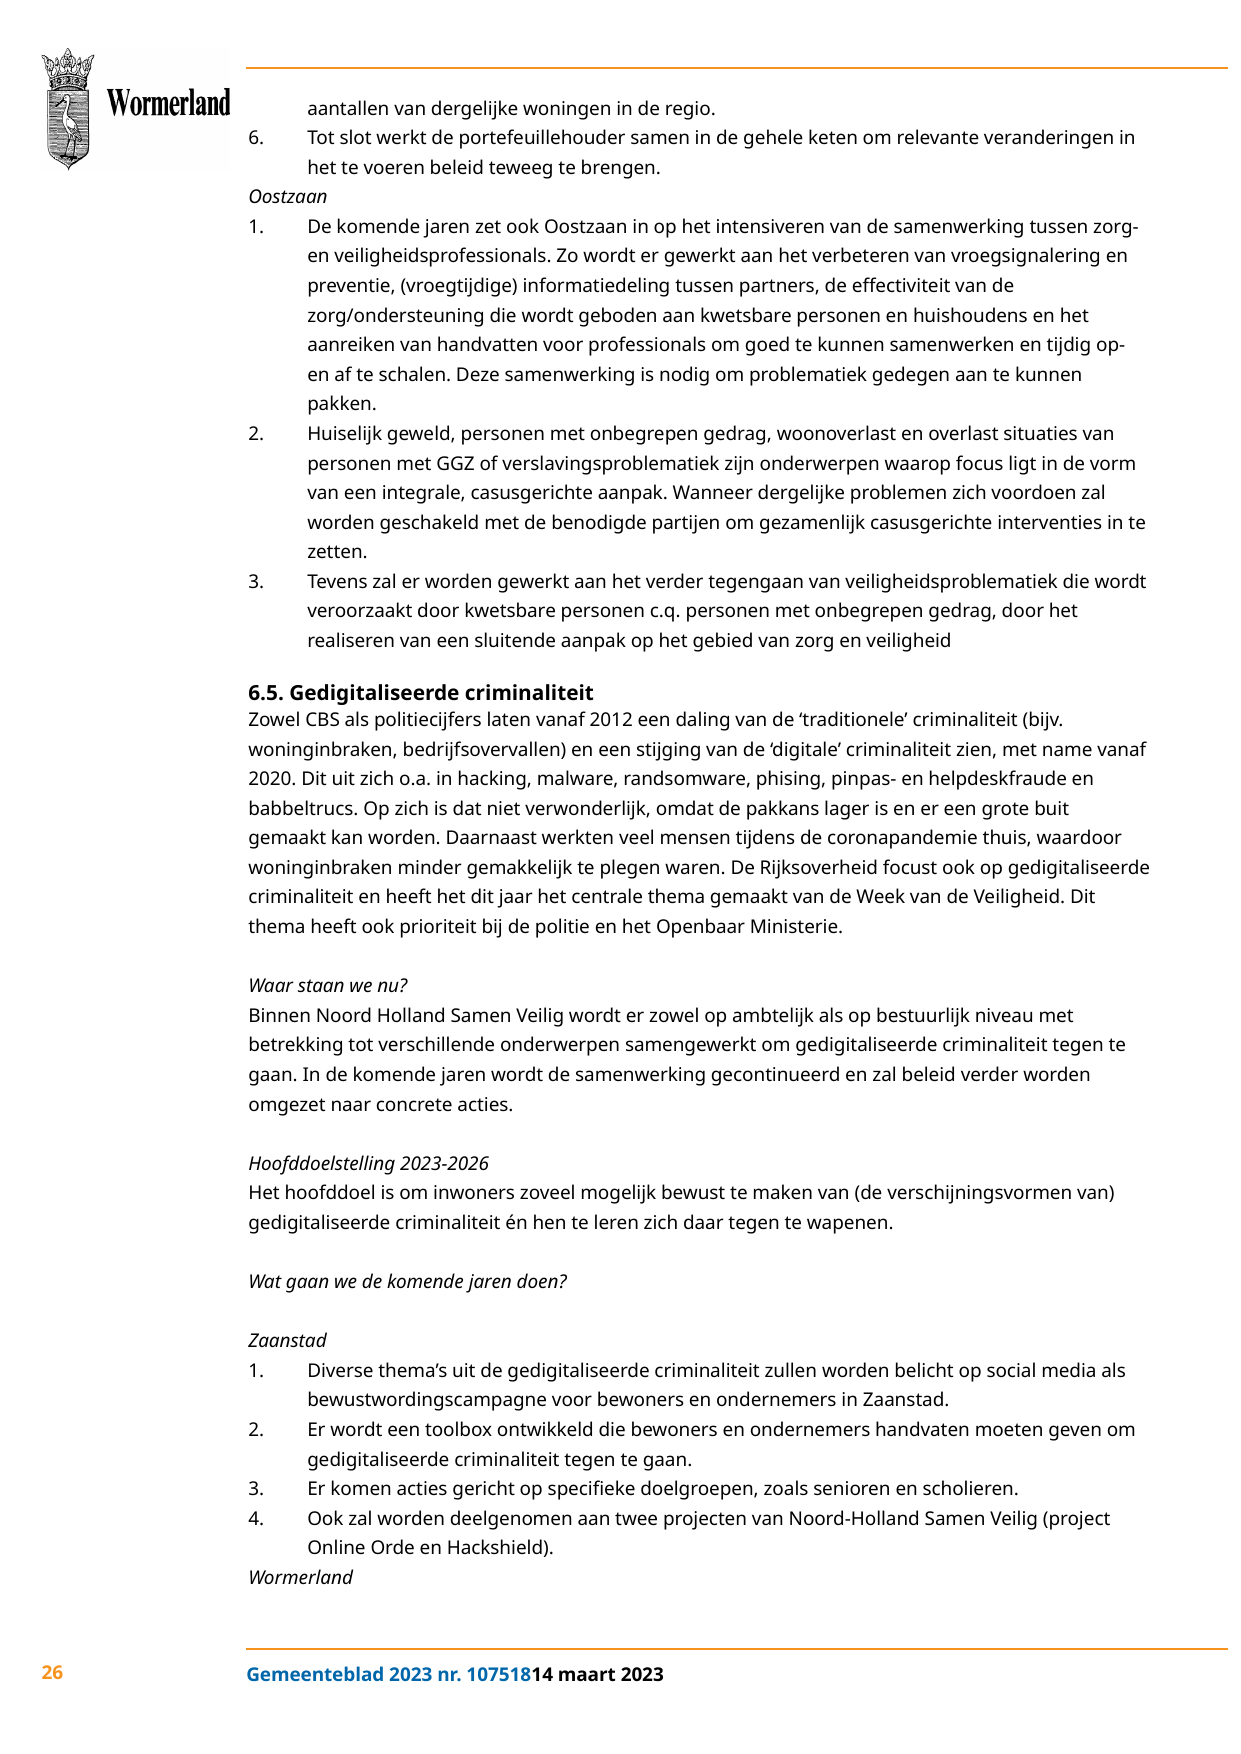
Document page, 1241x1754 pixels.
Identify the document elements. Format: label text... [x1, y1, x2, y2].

text Zaanstad [248, 1327, 1152, 1353]
text Wat gaan we de komende jaren doen? [248, 1268, 1152, 1294]
list De komende jaren zet ook Oostzaan in op het intensiveren van de samenwerking tussen zorg- en veiligheidsprofessionals. Zo wordt er gewerkt aan het verbeteren van vroegsignalering en preventie, (vroegtijdige) informatiedeling tussen partners, de effectiviteit van de zorg/ondersteuning die wordt geboden aan kwetsbare personen en huishoudens en het aanreiken van handvatten voor professionals om goed te kunnen samenwerken en tijdig op- en af te schalen. Deze samenwerking is nodig om problematiek gedegen aan te kunnen pakken. [248, 213, 1152, 416]
text Binnen Noord Holland Samen Veilig wordt er zowel op ambtelijk als op bestuurlijk niveau met betrekking tot verschillende onderwerpen samengewerkt om gedigitaliseerde criminaliteit tegen te gaan. In de komende jaren wordt de samenwerking gecontinueerd en zal beleid verder worden omgezet naar concrete acties. [248, 1002, 1152, 1116]
text Het hoofddoel is om inwoners zoveel mogelijk bewust te maken van (de verschijningsvormen van) gedigitaliseerde criminaliteit én hen te leren zich daar tegen te wapenen. [248, 1179, 1152, 1235]
text 6.5. Gedigitaliseerde criminaliteit [248, 678, 1152, 706]
list Tot slot werkt de portefeuillehouder samen in de gehele keten om relevante veranderingen in het te voeren beleid teweeg te brengen. [248, 124, 1152, 180]
list Er wordt een toolbox ontwikkeld die bewoners en ondernemers handvaten moeten geven om gedigitaliseerde criminaliteit tegen te gaan. [248, 1416, 1152, 1471]
list aantallen van dergelijke woningen in de regio. [248, 95, 1152, 121]
list Er komen acties gericht op specifieke doelgroepen, zoals senioren en scholieren. [248, 1475, 1152, 1501]
picture [41, 47, 231, 172]
text Waar staan we nu? [248, 972, 1152, 998]
text Wormerland [248, 1564, 1152, 1590]
list Diverse thema’s uit de gedigitaliseerde criminaliteit zullen worden belicht op social media als bewustwordingscampagne voor bewoners en ondernemers in Zaanstad. [248, 1357, 1152, 1412]
text Zowel CBS als politiecijfers laten vanaf 2012 een daling van de ‘traditionele’ criminaliteit (bijv. woninginbraken, bedrijfsovervallen) en een stijging van de ‘digitale’ criminaliteit zien, met name vanaf 2020. Dit uit zich o.a. in hacking, malware, randsomware, phising, pinpas- en helpdeskfraude en babbeltrucs. Op zich is dat niet verwonderlijk, omdat de pakkans lager is en er een grote buit gemaakt kan worden. Daarnaast werkten veel mensen tijdens de coronapandemie thuis, waardoor woninginbraken minder gemakkelijk te plegen waren. De Rijksoverheid focust ook op gedigitaliseerde criminaliteit en heeft het dit jaar het centrale thema gemaakt van de Week van de Veiligheid. Dit thema heeft ook prioriteit bij de politie en het Openbaar Ministerie. [248, 706, 1152, 939]
text Hoofddoelstelling 2023-2026 [248, 1150, 1152, 1176]
text Oostzaan [248, 183, 1152, 209]
list Tevens zal er worden gewerkt aan het verder tegengaan van veiligheidsproblematiek die wordt veroorzaakt door kwetsbare personen c.q. personen met onbegrepen gedrag, door het realiseren van een sluitende aanpak op het gebied van zorg en veiligheid [248, 568, 1152, 653]
list Huiselijk geweld, personen met onbegrepen gedrag, woonoverlast en overlast situaties van personen met GGZ of verslavingsproblematiek zijn onderwerpen waarop focus ligt in de vorm van een integrale, casusgerichte aanpak. Wanneer dergelijke problemen zich voordoen zal worden geschakeld met de benodigde partijen om gezamenlijk casusgerichte interventies in te zetten. [248, 420, 1152, 564]
list Ook zal worden deelgenomen aan twee projecten van Noord-Holland Samen Veilig (project Online Orde en Hackshield). [248, 1505, 1152, 1560]
